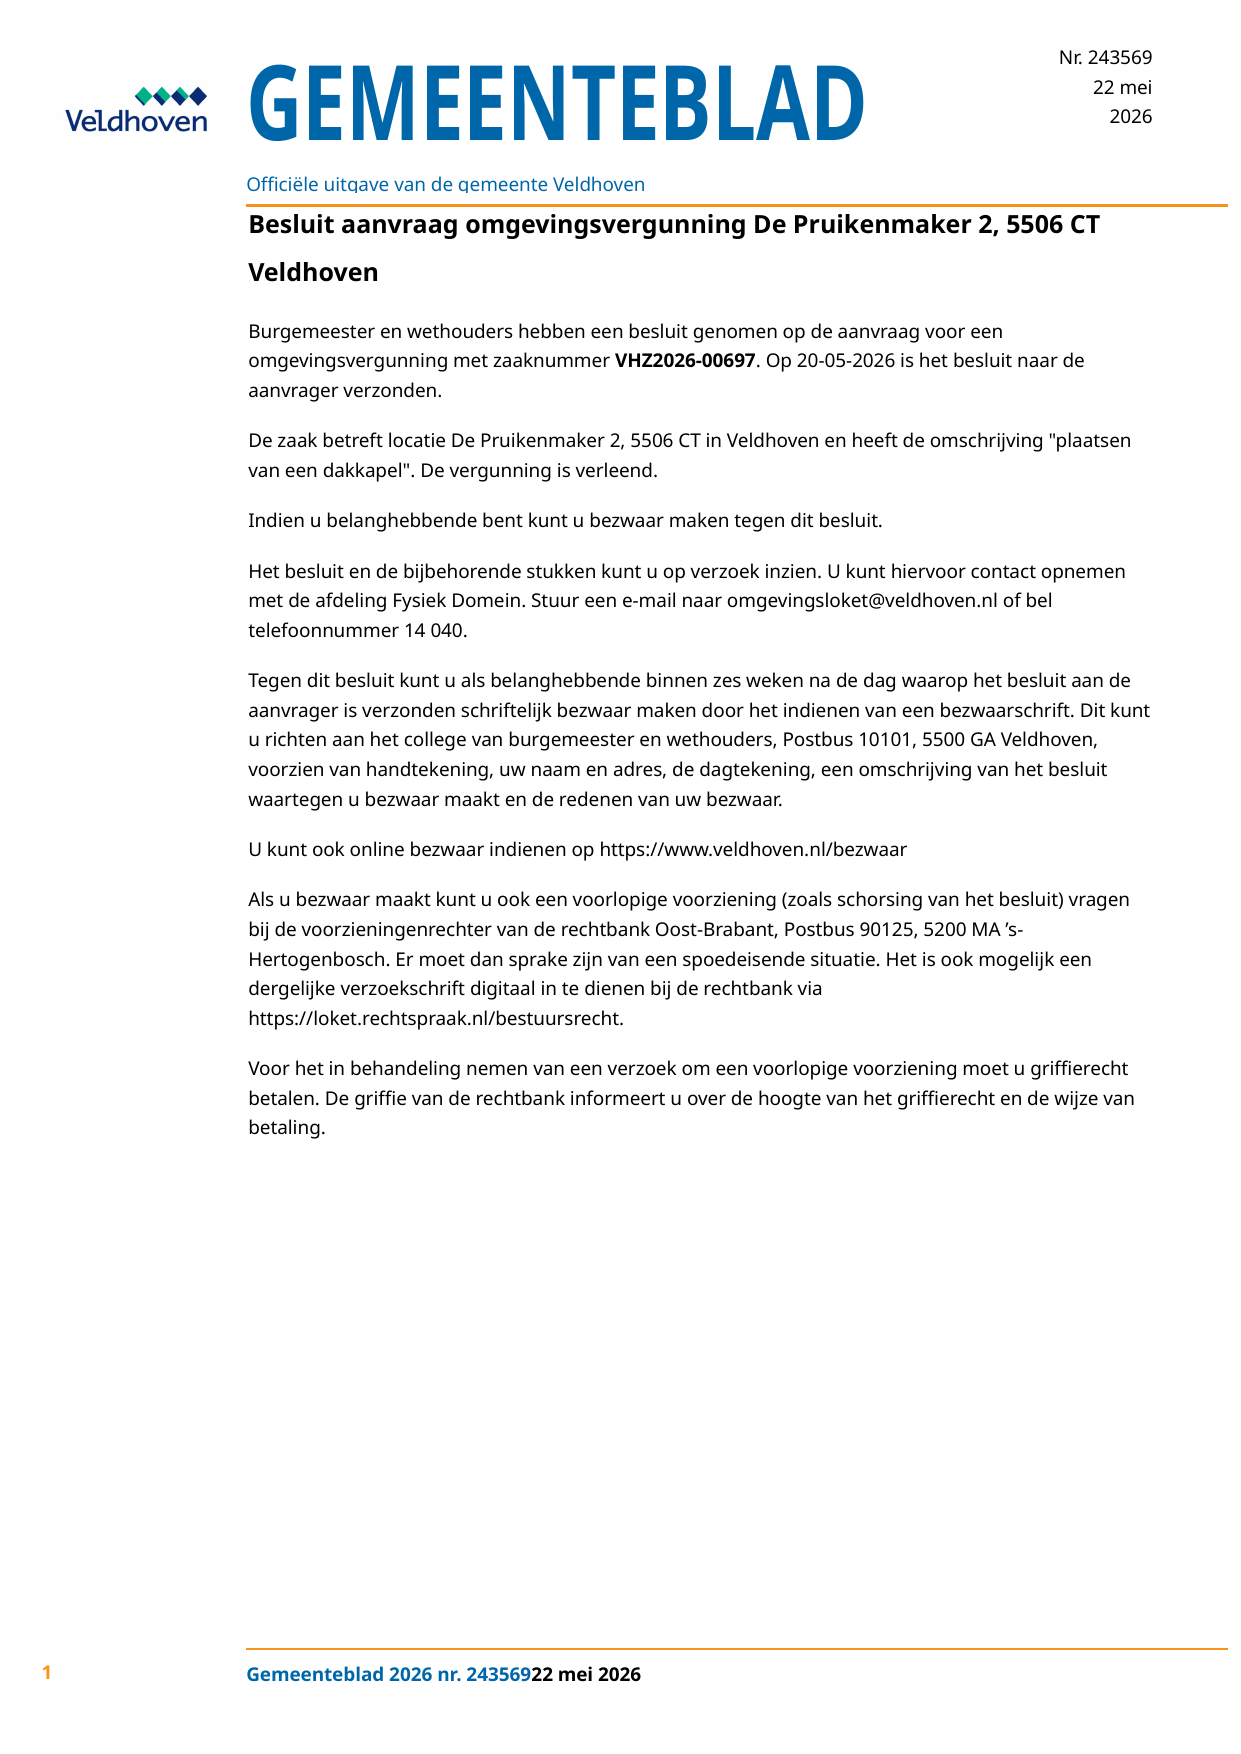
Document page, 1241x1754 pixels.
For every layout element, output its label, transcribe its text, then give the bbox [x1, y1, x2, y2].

picture [41, 47, 231, 172]
text Als u bezwaar maakt kunt u ook een voorlopige voorziening (zoals schorsing van het besluit) vragen bij de voorzieningenrechter van de rechtbank Oost-Brabant, Postbus 90125, 5200 MA ’s-Hertogenbosch. Er moet dan sprake zijn van een spoedeisende situatie. Het is ook mogelijk een dergelijke verzoekschrift digitaal in te dienen bij de rechtbank via https://loket.rechtspraak.nl/bestuursrecht. [248, 887, 1152, 1031]
text Burgemeester en wethouders hebben een besluit genomen op de aanvraag voor een omgevingsvergunning met zaaknummer VHZ2026-00697. Op 20-05-2026 is het besluit naar de aanvrager verzonden. [248, 318, 1152, 403]
text Voor het in behandeling nemen van een verzoek om een voorlopige voorziening moet u griffierecht betalen. De griffie van de rechtbank informeert u over de hoogte van het griffierecht en de wijze van betaling. [248, 1055, 1152, 1140]
text Indien u belanghebbende bent kunt u bezwaar maken tegen dit besluit. [248, 507, 1152, 533]
text U kunt ook online bezwaar indienen op https://www.veldhoven.nl/bezwaar [248, 836, 1152, 862]
text Het besluit en de bijbehorende stukken kunt u op verzoek inzien. U kunt hiervoor contact opnemen met de afdeling Fysiek Domein. Stuur een e-mail naar omgevingsloket@veldhoven.nl of bel telefoonnummer 14 040. [248, 558, 1152, 643]
text Tegen dit besluit kunt u als belanghebbende binnen zes weken na de dag waarop het besluit aan de aanvrager is verzonden schriftelijk bezwaar maken door het indienen van een bezwaarschrift. Dit kunt u richten aan het college van burgemeester en wethouders, Postbus 10101, 5500 GA Veldhoven, voorzien van handtekening, uw naam en adres, de dagtekening, een omschrijving van het besluit waartegen u bezwaar maakt en de redenen van uw bezwaar. [248, 667, 1152, 812]
text De zaak betreft locatie De Pruikenmaker 2, 5506 CT in Veldhoven en heeft de omschrijving "plaatsen van een dakkapel". De vergunning is verleend. [248, 427, 1152, 483]
text Besluit aanvraag omgevingsvergunning De Pruikenmaker 2, 5506 CT Veldhoven [248, 207, 1152, 288]
